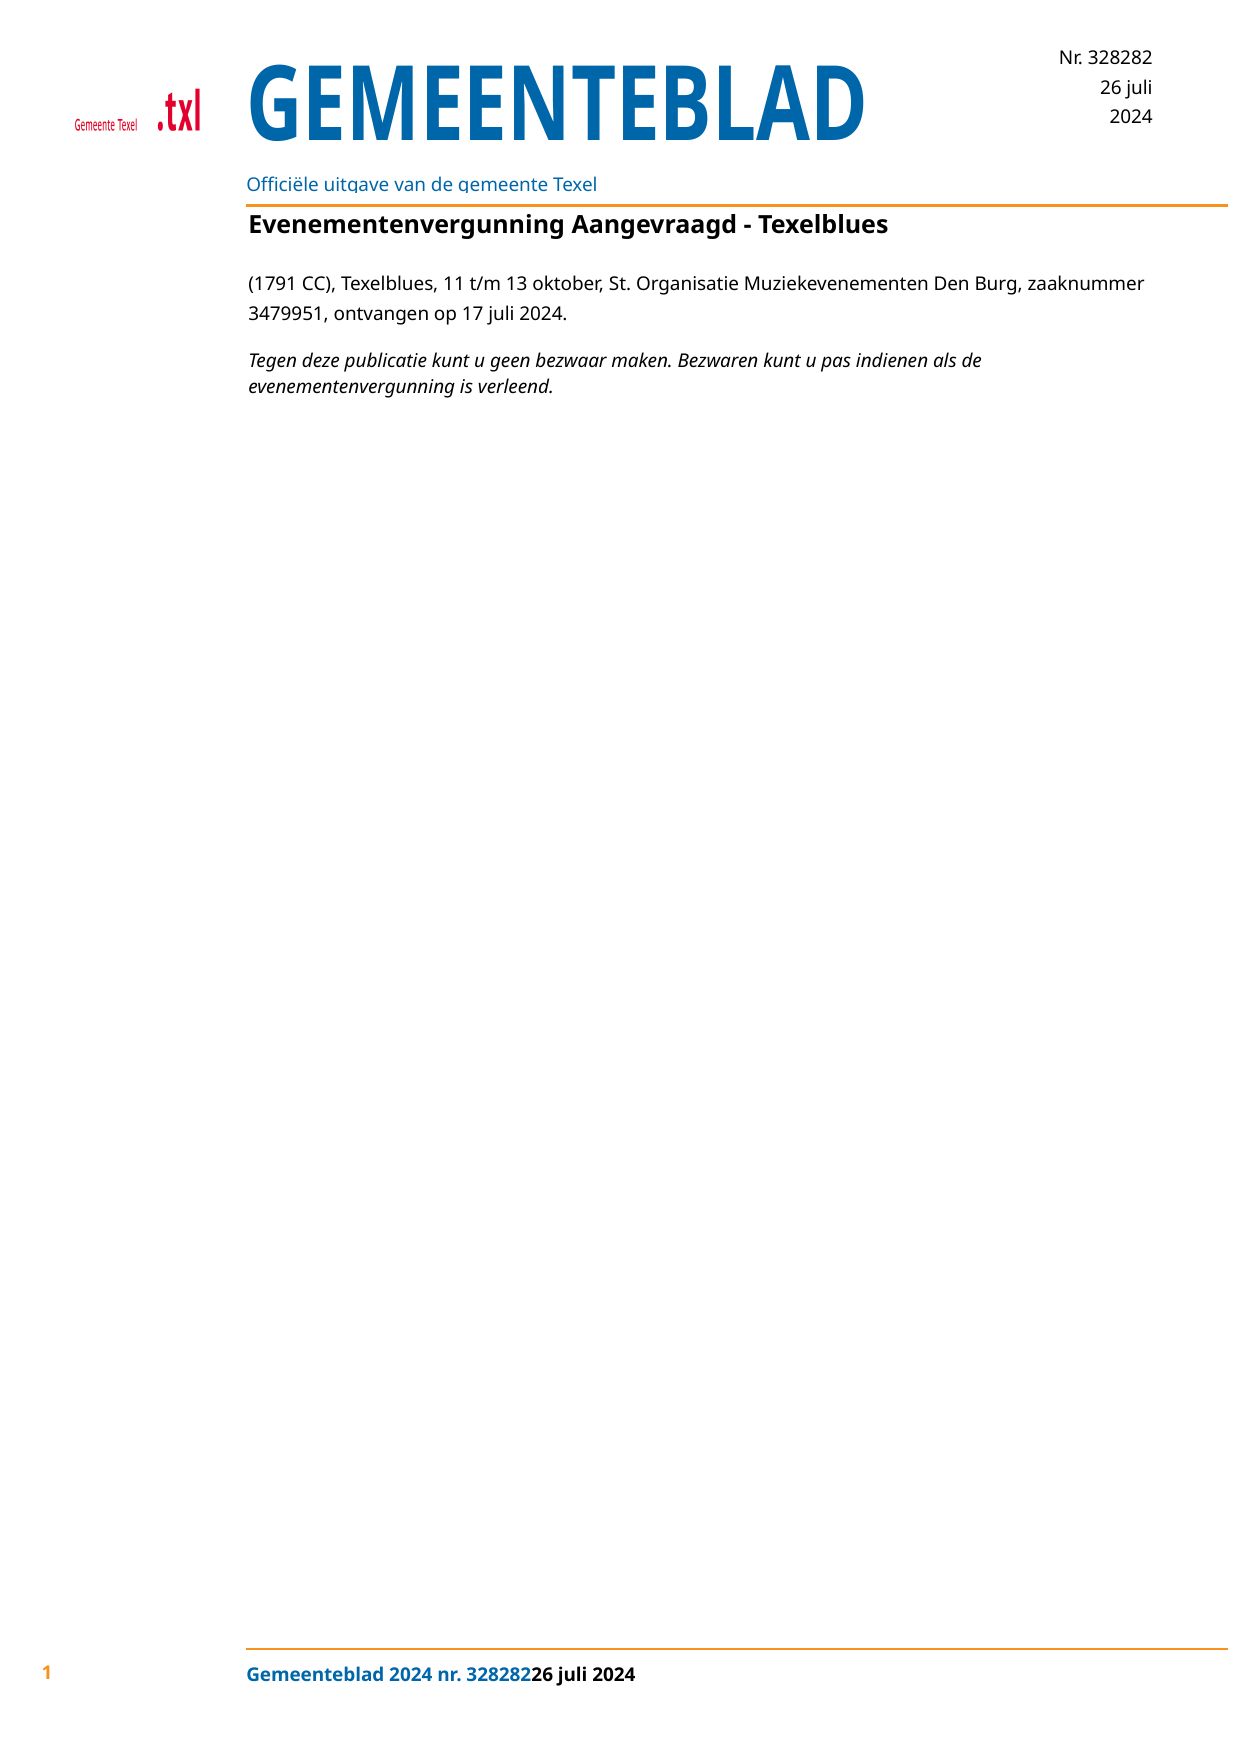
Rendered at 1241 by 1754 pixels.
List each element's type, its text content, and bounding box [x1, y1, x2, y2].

text (1791 CC), Texelblues, 11 t/m 13 oktober, St. Organisatie Muziekevenementen Den Burg, zaaknummer 3479951, ontvangen op 17 juli 2024. [248, 270, 1152, 326]
text Tegen deze publicatie kunt u geen bezwaar maken. Bezwaren kunt u pas indienen als de evenementenvergunning is verleend. [248, 348, 1152, 399]
picture [41, 47, 231, 172]
text Evenementenvergunning Aangevraagd - Texelblues [248, 207, 1152, 241]
